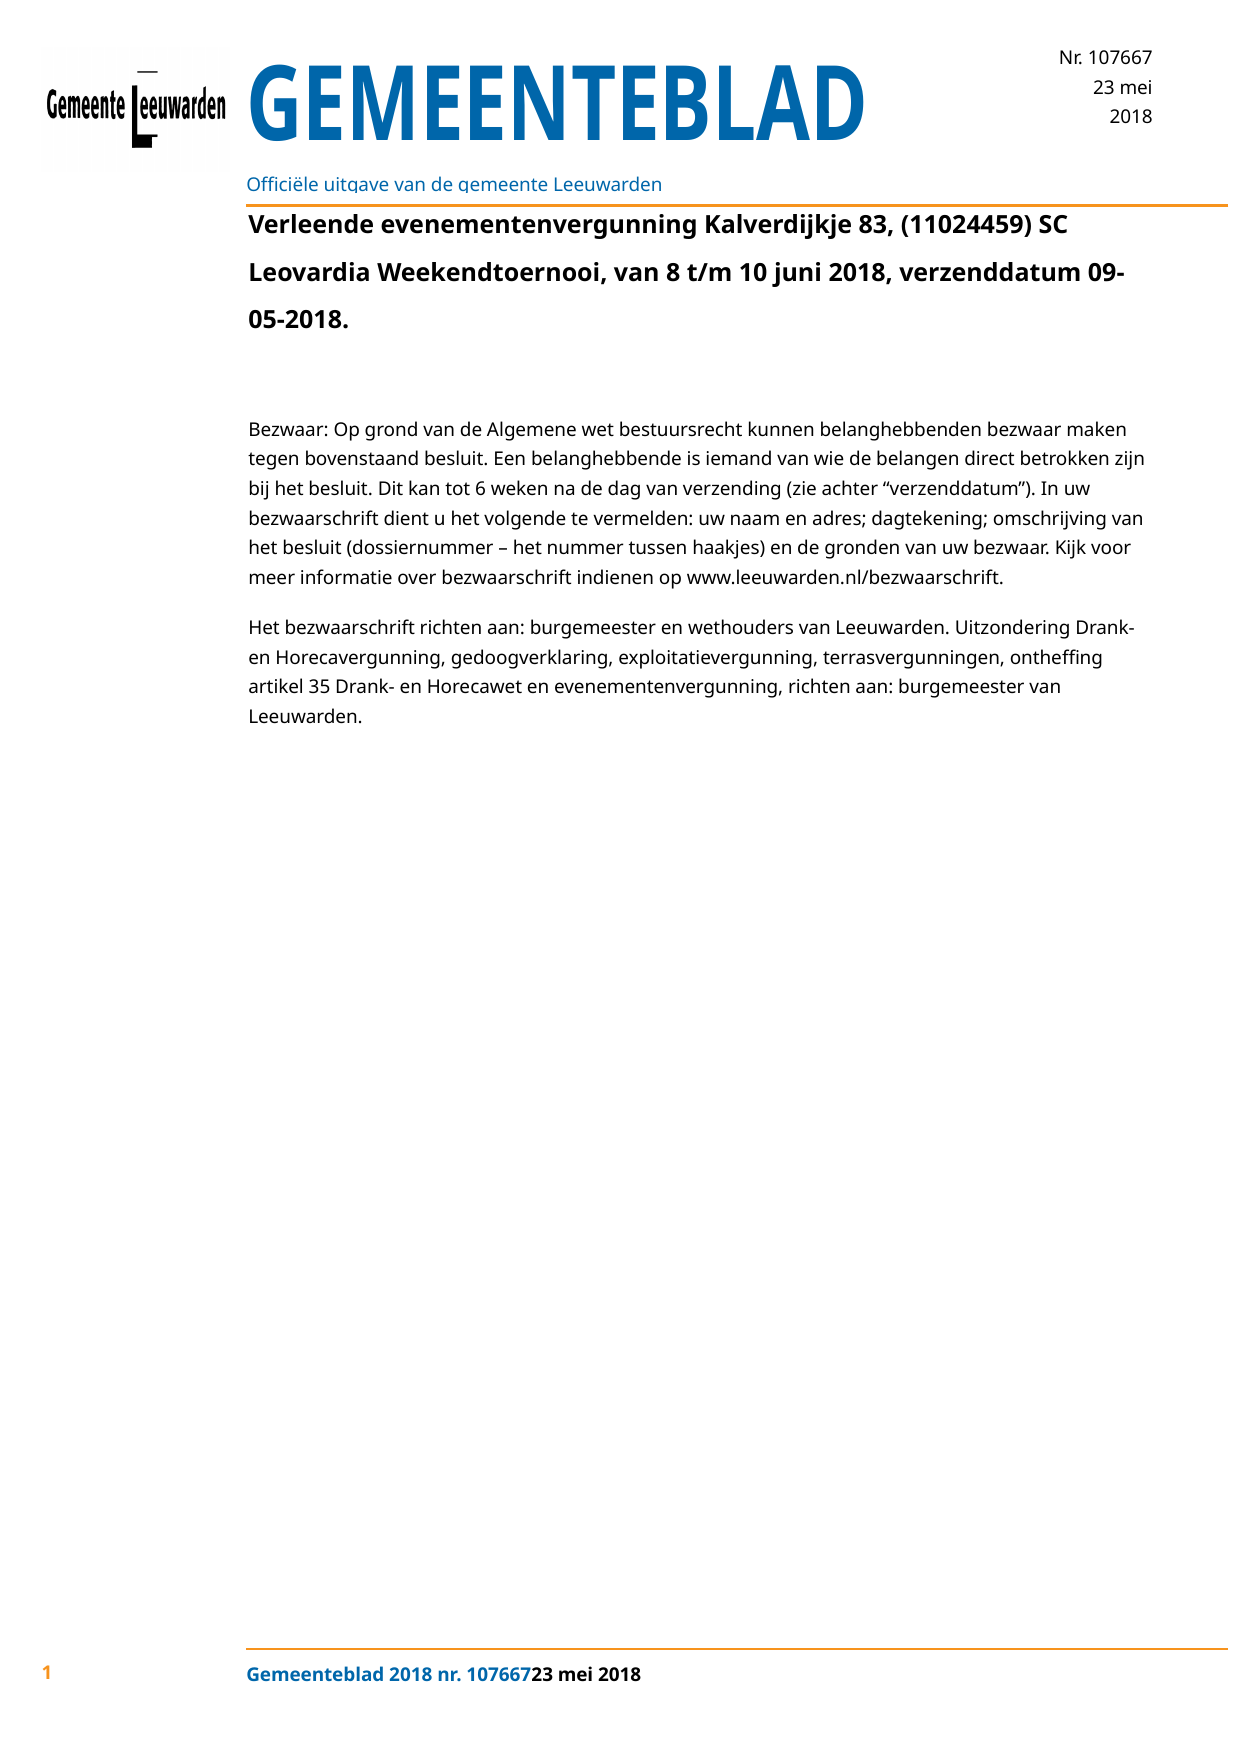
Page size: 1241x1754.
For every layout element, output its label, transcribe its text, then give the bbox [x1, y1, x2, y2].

text Bezwaar: Op grond van de Algemene wet bestuursrecht kunnen belanghebbenden bezwaar maken tegen bovenstaand besluit. Een belanghebbende is iemand van wie de belangen direct betrokken zijn bij het besluit. Dit kan tot 6 weken na de dag van verzending (zie achter “verzenddatum”). In uw bezwaarschrift dient u het volgende te vermelden: uw naam en adres; dagtekening; omschrijving van het besluit (dossiernummer – het nummer tussen haakjes) en de gronden van uw bezwaar. Kijk voor meer informatie over bezwaarschrift indienen op www.leeuwarden.nl/bezwaarschrift. [248, 416, 1152, 589]
text Het bezwaarschrift richten aan: burgemeester en wethouders van Leeuwarden. Uitzondering Drank- en Horecavergunning, gedoogverklaring, exploitatievergunning, terrasvergunningen, ontheffing artikel 35 Drank- en Horecawet en evenementenvergunning, richten aan: burgemeester van Leeuwarden. [248, 614, 1152, 729]
text Verleende evenementenvergunning Kalverdijkje 83, (11024459) SC Leovardia Weekendtoernooi, van 8 t/m 10 juni 2018, verzenddatum 09-05-2018. [248, 207, 1152, 336]
picture [41, 47, 231, 172]
